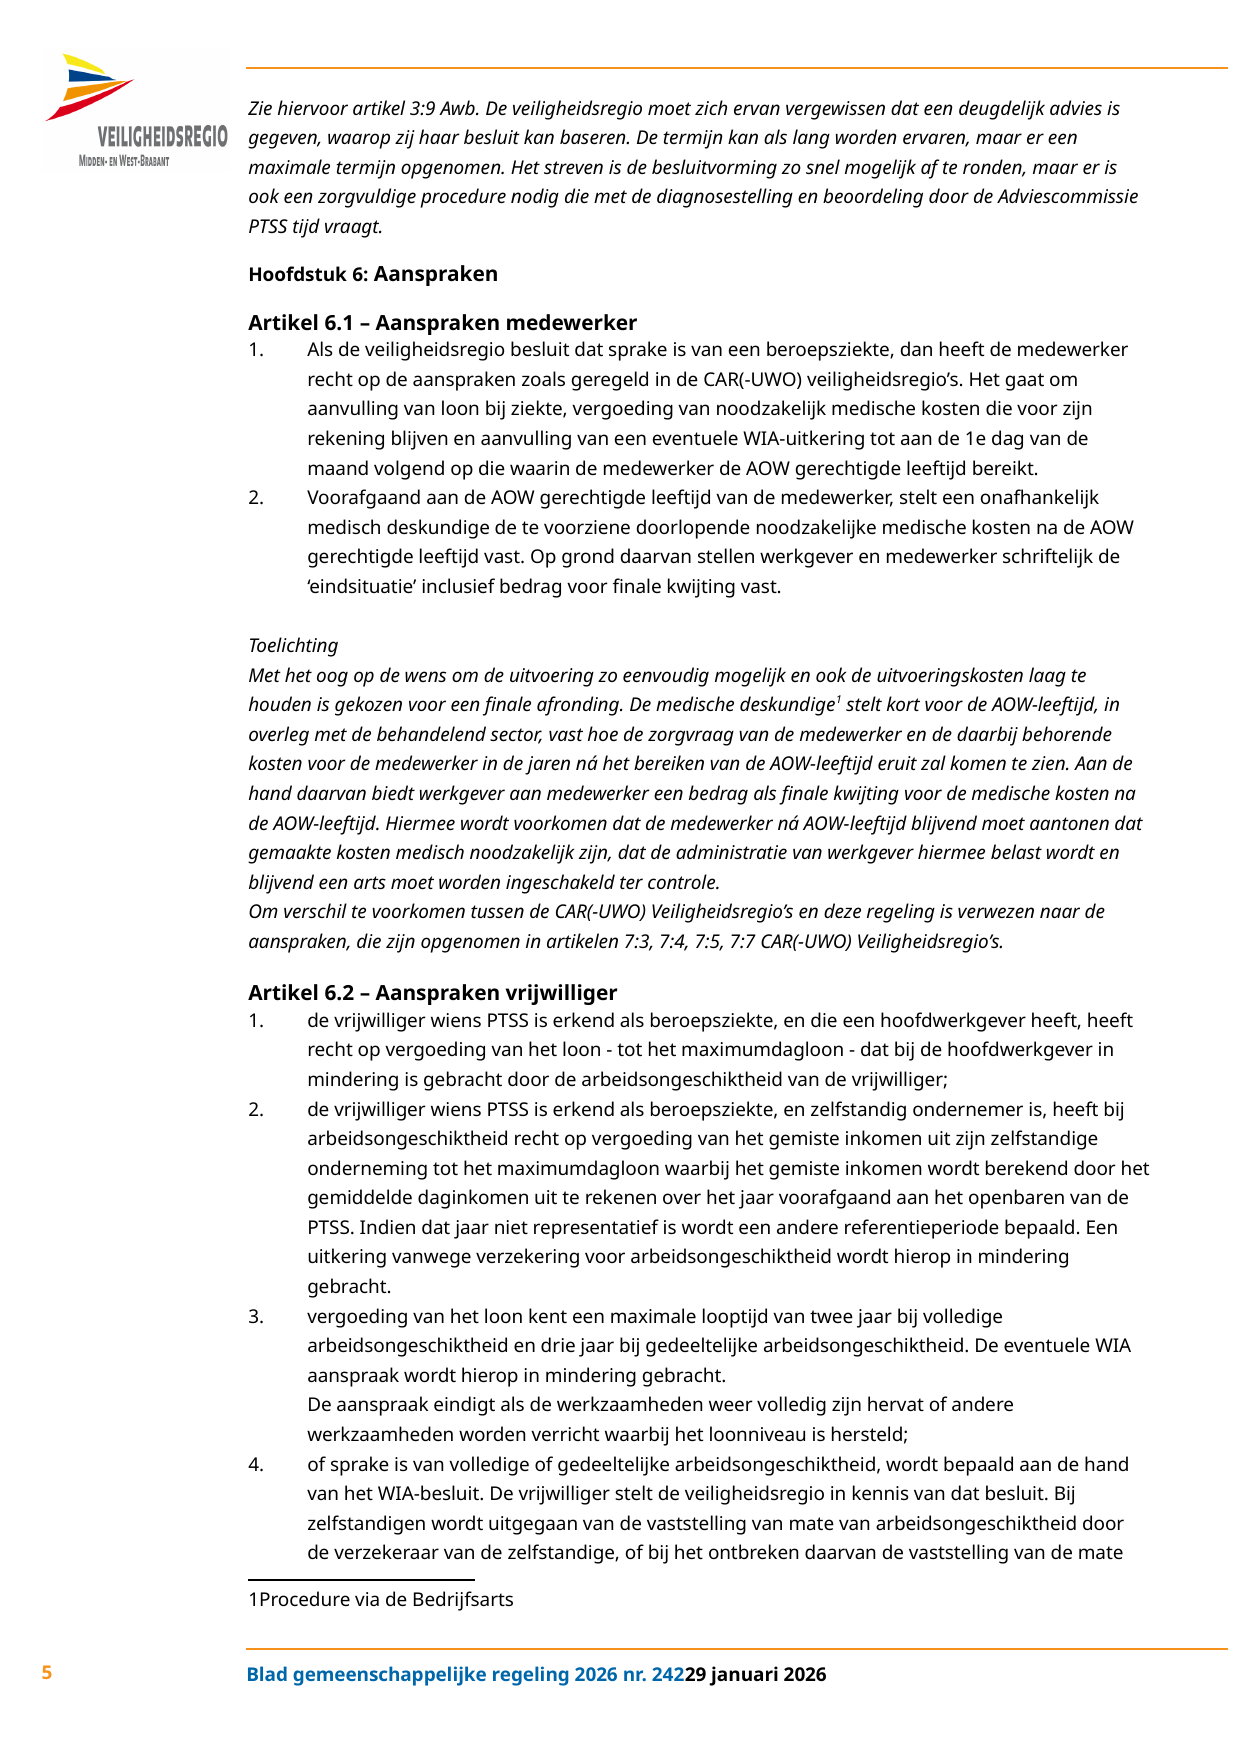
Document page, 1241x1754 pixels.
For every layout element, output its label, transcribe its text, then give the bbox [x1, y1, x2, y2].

text Met het oog op de wens om de uitvoering zo eenvoudig mogelijk en ook de uitvoeringskosten laag te houden is gekozen voor een finale afronding. De medische deskundige stelt kort voor de AOW-leeftijd, in overleg met de behandelend sector, vast hoe de zorgvraag van de medewerker en de daarbij behorende kosten voor de medewerker in de jaren ná het bereiken van de AOW-leeftijd eruit zal komen te zien. Aan de hand daarvan biedt werkgever aan medewerker een bedrag als finale kwijting voor de medische kosten na de AOW-leeftijd. Hiermee wordt voorkomen dat de medewerker ná AOW-leeftijd blijvend moet aantonen dat gemaakte kosten medisch noodzakelijk zijn, dat de administratie van werkgever hiermee belast wordt en blijvend een arts moet worden ingeschakeld ter controle. [248, 662, 1152, 895]
picture [41, 47, 231, 172]
list vergoeding van het loon kent een maximale looptijd van twee jaar bij volledige arbeidsongeschiktheid en drie jaar bij gedeeltelijke arbeidsongeschiktheid. De eventuele WIA aanspraak wordt hierop in mindering gebracht. [248, 1303, 1152, 1388]
text Zie hiervoor artikel 3:9 Awb. De veiligheidsregio moet zich ervan vergewissen dat een deugdelijk advies is gegeven, waarop zij haar besluit kan baseren. De termijn kan als lang worden ervaren, maar er een maximale termijn opgenomen. Het streven is de besluitvorming zo snel mogelijk af te ronden, maar er is ook een zorgvuldige procedure nodig die met de diagnosestelling en beoordeling door de Adviescommissie PTSS tijd vraagt. [248, 95, 1152, 239]
text Hoofdstuk 6: Aanspraken [248, 259, 1152, 287]
list of sprake is van volledige of gedeeltelijke arbeidsongeschiktheid, wordt bepaald aan de hand van het WIA-besluit. De vrijwilliger stelt de veiligheidsregio in kennis van dat besluit. Bij zelfstandigen wordt uitgegaan van de vaststelling van mate van arbeidsongeschiktheid door de verzekeraar van de zelfstandige, of bij het ontbreken daarvan de vaststelling van de mate [248, 1451, 1152, 1565]
list Als de veiligheidsregio besluit dat sprake is van een beroepsziekte, dan heeft de medewerker recht op de aanspraken zoals geregeld in de CAR(-UWO) veiligheidsregio’s. Het gaat om aanvulling van loon bij ziekte, vergoeding van noodzakelijk medische kosten die voor zijn rekening blijven en aanvulling van een eventuele WIA-uitkering tot aan de 1e dag van de maand volgend op die waarin de medewerker de AOW gerechtigde leeftijd bereikt. [248, 336, 1152, 481]
text Toelichting [248, 632, 1152, 658]
list de vrijwilliger wiens PTSS is erkend als beroepsziekte, en die een hoofdwerkgever heeft, heeft recht op vergoeding van het loon - tot het maximumdagloon - dat bij de hoofdwerkgever in mindering is gebracht door de arbeidsongeschiktheid van de vrijwilliger; [248, 1007, 1152, 1092]
list de vrijwilliger wiens PTSS is erkend als beroepsziekte, en zelfstandig ondernemer is, heeft bij arbeidsongeschiktheid recht op vergoeding van het gemiste inkomen uit zijn zelfstandige onderneming tot het maximumdagloon waarbij het gemiste inkomen wordt berekend door het gemiddelde daginkomen uit te rekenen over het jaar voorafgaand aan het openbaren van de PTSS. Indien dat jaar niet representatief is wordt een andere referentieperiode bepaald. Een uitkering vanwege verzekering voor arbeidsongeschiktheid wordt hierop in mindering gebracht. [248, 1096, 1152, 1299]
text Artikel 6.1 – Aanspraken medewerker [248, 308, 1152, 336]
list Voorafgaand aan de AOW gerechtigde leeftijd van de medewerker, stelt een onafhankelijk medisch deskundige de te voorziene doorlopende noodzakelijke medische kosten na de AOW gerechtigde leeftijd vast. Op grond daarvan stellen werkgever en medewerker schriftelijk de ‘eindsituatie’ inclusief bedrag voor finale kwijting vast. [248, 484, 1152, 599]
list De aanspraak eindigt als de werkzaamheden weer volledig zijn hervat of andere werkzaamheden worden verricht waarbij het loonniveau is hersteld; [248, 1392, 1152, 1447]
text Procedure via de Bedrijfsarts [248, 1586, 1152, 1612]
text Artikel 6.2 – Aanspraken vrijwilliger [248, 978, 1152, 1007]
text Om verschil te voorkomen tussen de CAR(-UWO) Veiligheidsregio’s en deze regeling is verwezen naar de aanspraken, die zijn opgenomen in artikelen 7:3, 7:4, 7:5, 7:7 CAR(-UWO) Veiligheidsregio’s. [248, 898, 1152, 954]
